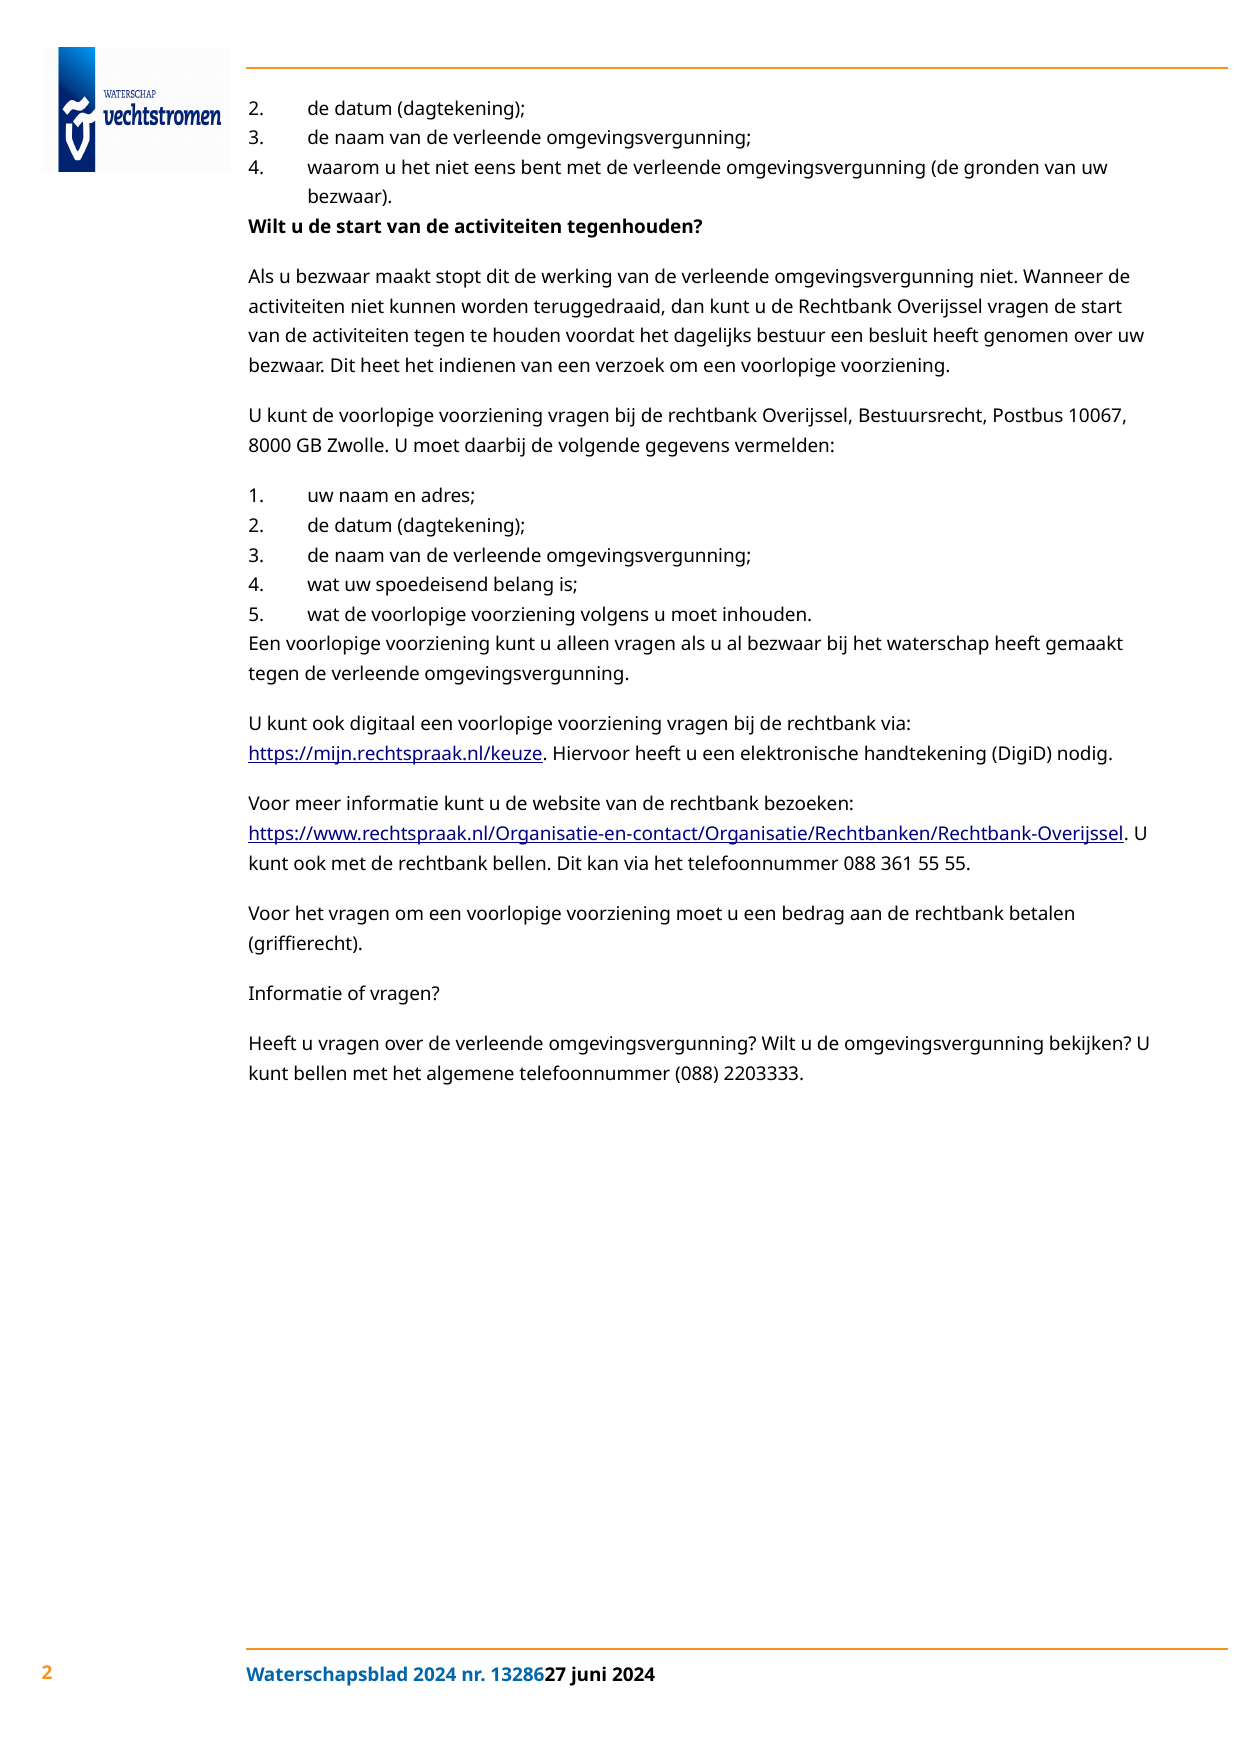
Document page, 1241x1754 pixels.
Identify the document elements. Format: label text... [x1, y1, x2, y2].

list waarom u het niet eens bent met de verleende omgevingsvergunning (de gronden van uw bezwaar). [248, 154, 1152, 209]
list de datum (dagtekening); [248, 512, 1152, 538]
list wat uw spoedeisend belang is; [248, 571, 1152, 597]
picture [41, 47, 231, 172]
text Informatie of vragen? [248, 980, 1152, 1006]
text Voor meer informatie kunt u de website van de rechtbank bezoeken: https://www.rechtspraak.nl/Organisatie-en-contact/Organisatie/Rechtbanken/Rechtbank-Overijssel. U kunt ook met de rechtbank bellen. Dit kan via het telefoonnummer 088 361 55 55. [248, 791, 1152, 876]
list de datum (dagtekening); [248, 95, 1152, 121]
text U kunt de voorlopige voorziening vragen bij de rechtbank Overijssel, Bestuursrecht, Postbus 10067, 8000 GB Zwolle. U moet daarbij de volgende gegevens vermelden: [248, 403, 1152, 458]
text Heeft u vragen over de verleende omgevingsvergunning? Wilt u de omgevingsvergunning bekijken? U kunt bellen met het algemene telefoonnummer (088) 2203333. [248, 1031, 1152, 1086]
list de naam van de verleende omgevingsvergunning; [248, 124, 1152, 150]
list wat de voorlopige voorziening volgens u moet inhouden. [248, 601, 1152, 627]
text Een voorlopige voorziening kunt u alleen vragen als u al bezwaar bij het waterschap heeft gemaakt tegen de verleende omgevingsvergunning. [248, 631, 1152, 686]
list uw naam en adres; [248, 483, 1152, 508]
text Voor het vragen om een voorlopige voorziening moet u een bedrag aan de rechtbank betalen (griffierecht). [248, 900, 1152, 956]
text Wilt u de start van de activiteiten tegenhouden? [248, 213, 1152, 239]
list de naam van de verleende omgevingsvergunning; [248, 542, 1152, 568]
text Als u bezwaar maakt stopt dit de werking van de verleende omgevingsvergunning niet. Wanneer de activiteiten niet kunnen worden teruggedraaid, dan kunt u de Rechtbank Overijssel vragen de start van de activiteiten tegen te houden voordat het dagelijks bestuur een besluit heeft genomen over uw bezwaar. Dit heet het indienen van een verzoek om een voorlopige voorziening. [248, 263, 1152, 378]
text U kunt ook digitaal een voorlopige voorziening vragen bij de rechtbank via: https://mijn.rechtspraak.nl/keuze. Hiervoor heeft u een elektronische handtekening (DigiD) nodig. [248, 711, 1152, 766]
